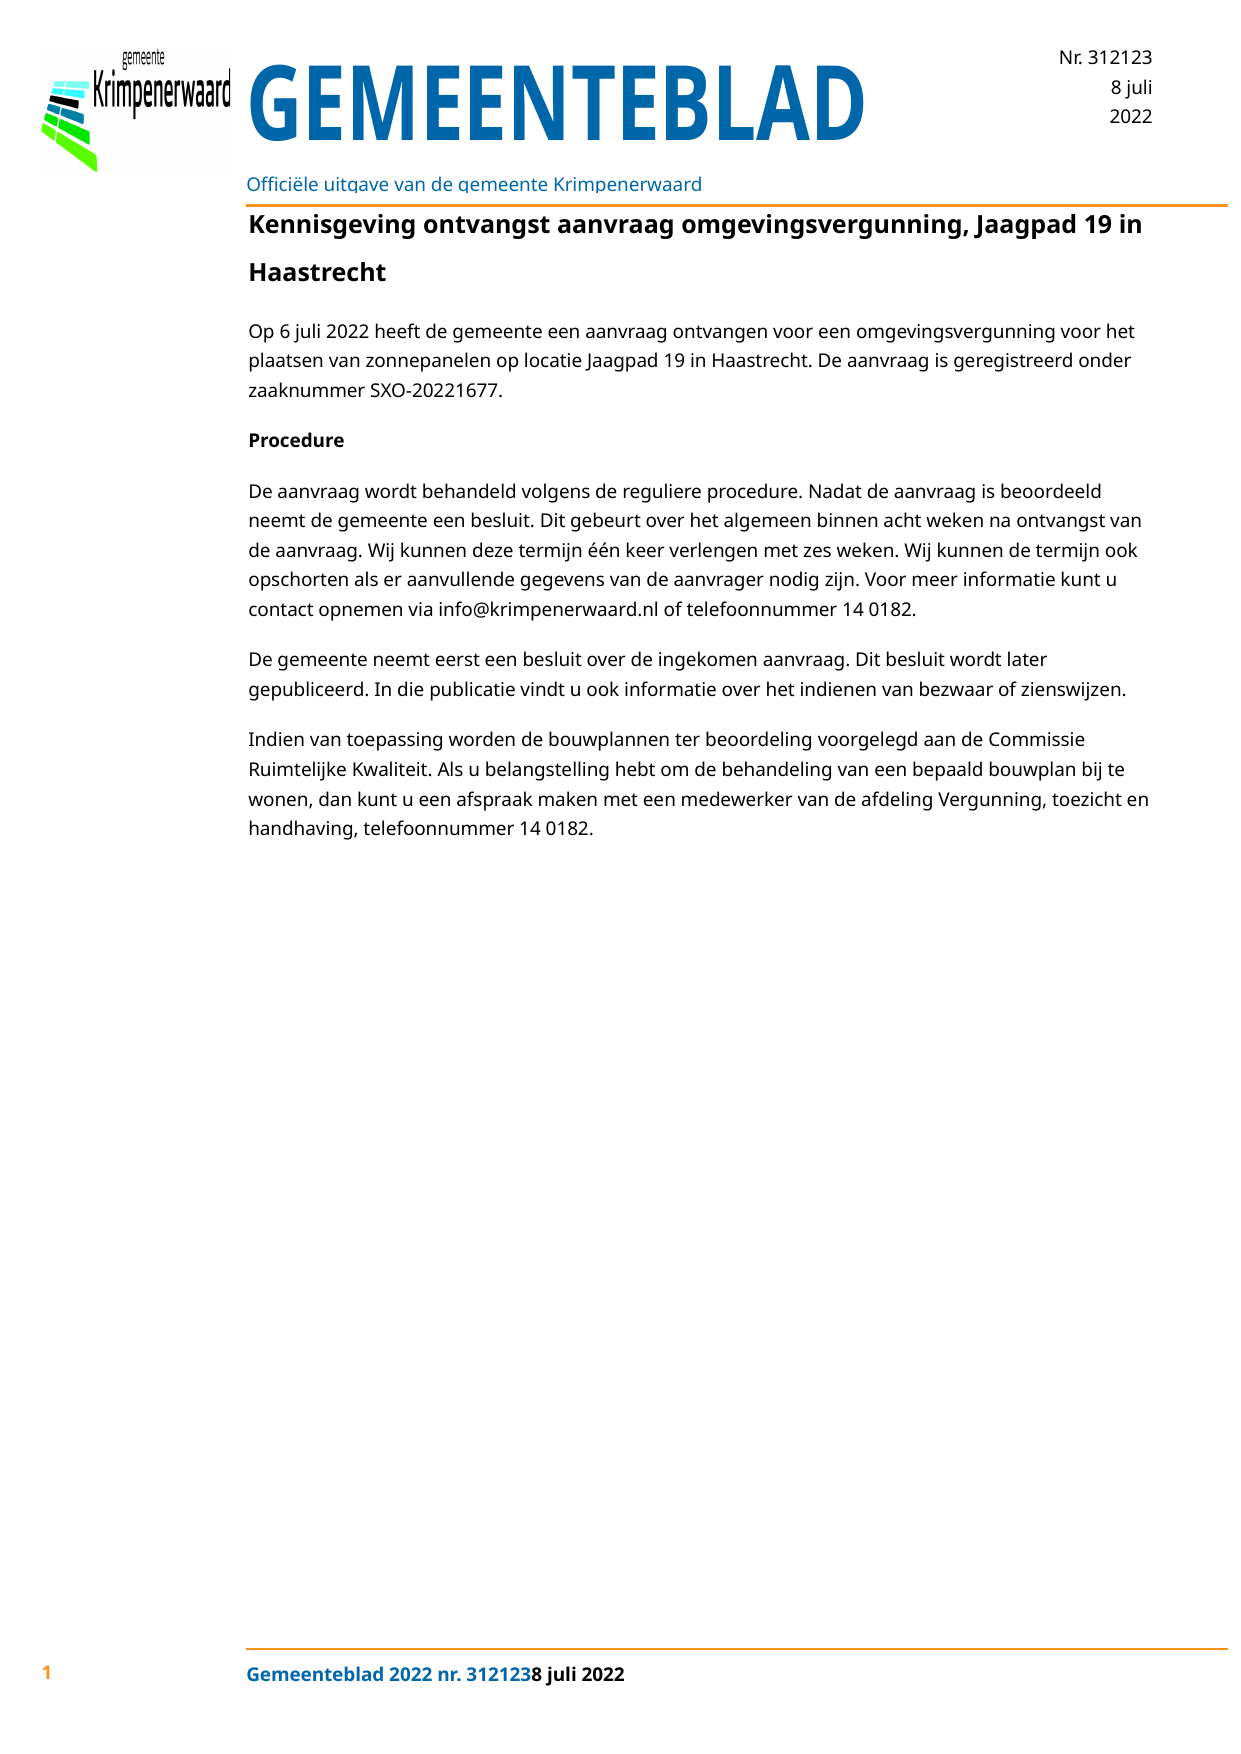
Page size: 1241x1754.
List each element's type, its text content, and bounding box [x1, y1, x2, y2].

text Kennisgeving ontvangst aanvraag omgevingsvergunning, Jaagpad 19 in Haastrecht [248, 207, 1152, 288]
text Indien van toepassing worden de bouwplannen ter beoordeling voorgelegd aan de Commissie Ruimtelijke Kwaliteit. Als u belangstelling hebt om de behandeling van een bepaald bouwplan bij te wonen, dan kunt u een afspraak maken met een medewerker van de afdeling Vergunning, toezicht en handhaving, telefoonnummer 14 0182. [248, 727, 1152, 841]
text De aanvraag wordt behandeld volgens de reguliere procedure. Nadat de aanvraag is beoordeeld neemt de gemeente een besluit. Dit gebeurt over het algemeen binnen acht weken na ontvangst van de aanvraag. Wij kunnen deze termijn één keer verlengen met zes weken. Wij kunnen de termijn ook opschorten als er aanvullende gegevens van de aanvrager nodig zijn. Voor meer informatie kunt u contact opnemen via info@krimpenerwaard.nl of telefoonnummer 14 0182. [248, 478, 1152, 622]
text Procedure [248, 427, 1152, 453]
text Op 6 juli 2022 heeft de gemeente een aanvraag ontvangen voor een omgevingsvergunning voor het plaatsen van zonnepanelen op locatie Jaagpad 19 in Haastrecht. De aanvraag is geregistreerd onder zaaknummer SXO-20221677. [248, 318, 1152, 403]
picture [41, 47, 231, 172]
text De gemeente neemt eerst een besluit over de ingekomen aanvraag. Dit besluit wordt later gepubliceerd. In die publicatie vindt u ook informatie over het indienen van bezwaar of zienswijzen. [248, 647, 1152, 702]
